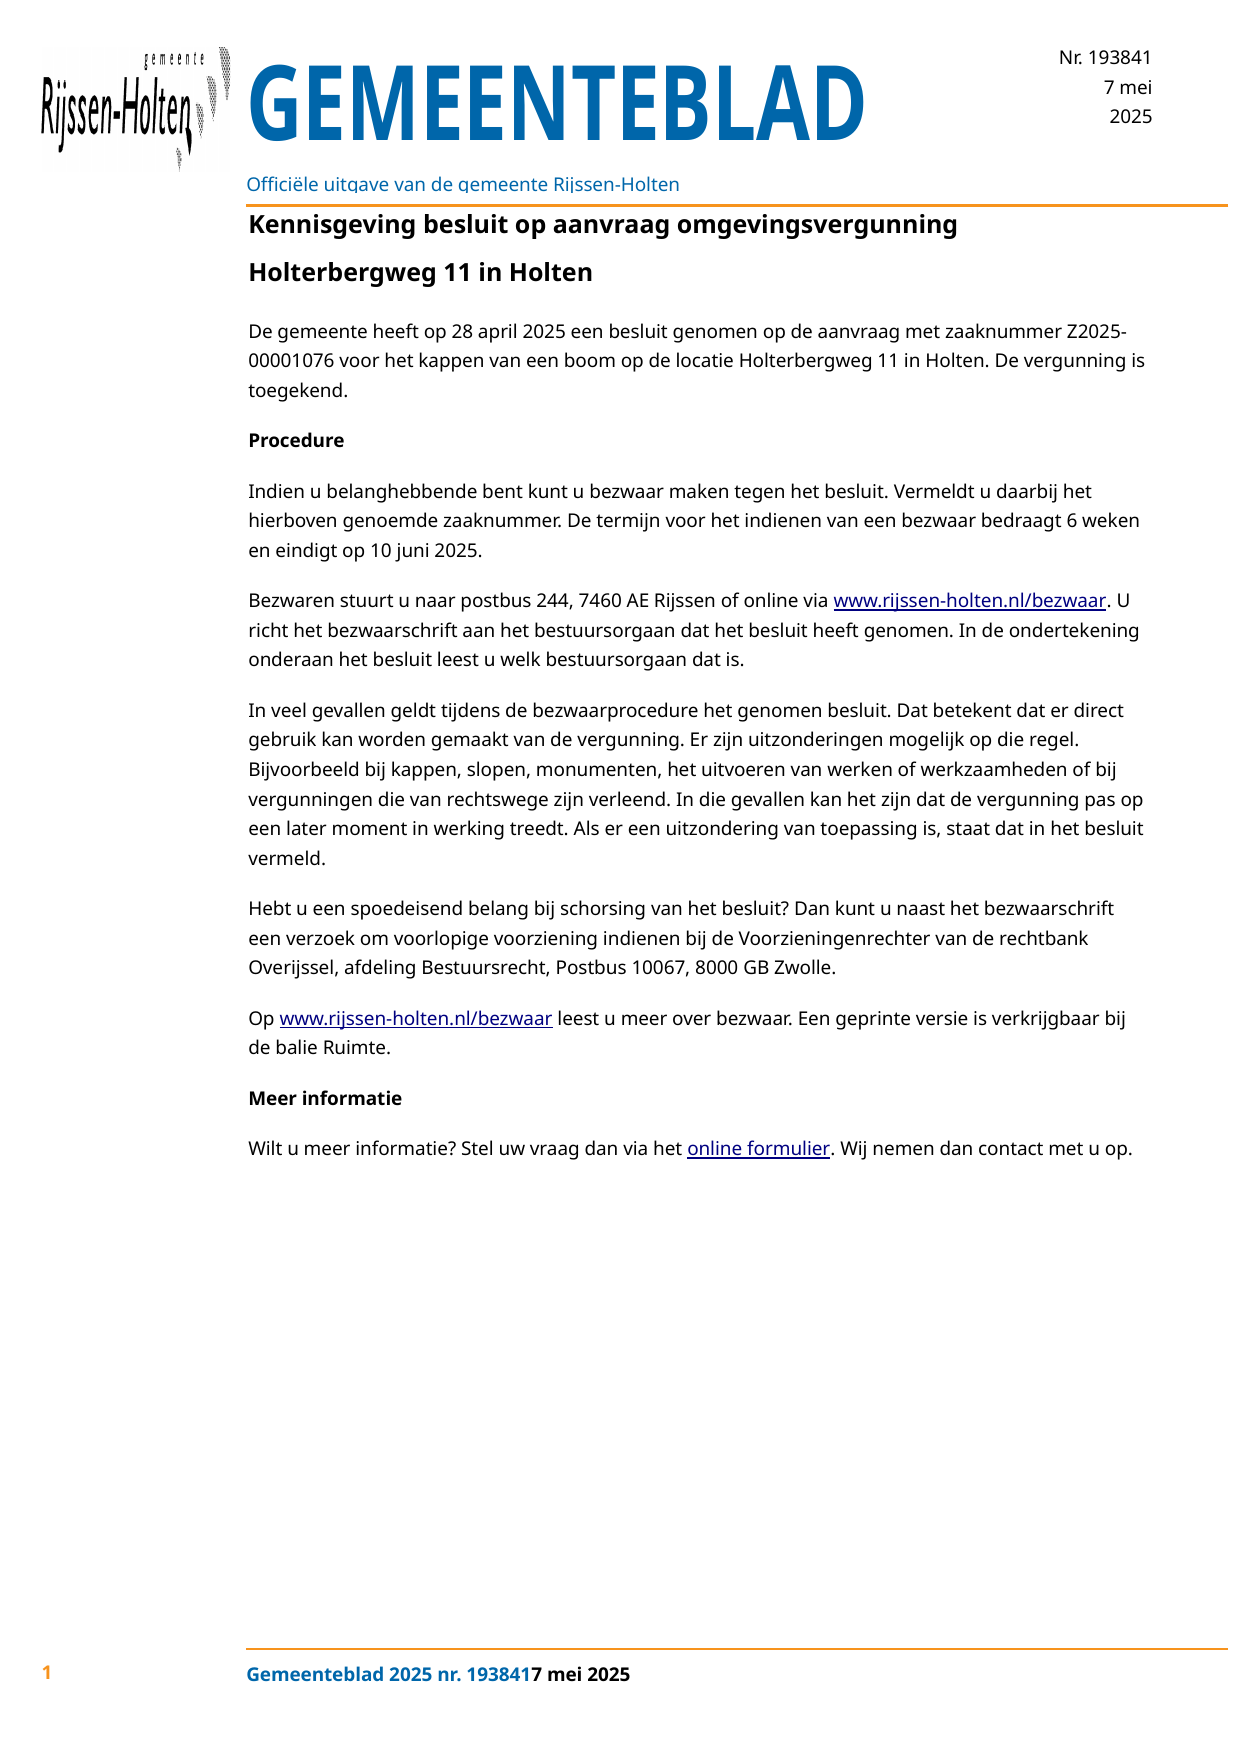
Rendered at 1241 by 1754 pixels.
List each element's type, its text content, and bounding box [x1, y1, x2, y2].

text In veel gevallen geldt tijdens de bezwaarprocedure het genomen besluit. Dat betekent dat er direct gebruik kan worden gemaakt van de vergunning. Er zijn uitzonderingen mogelijk op die regel. Bijvoorbeeld bij kappen, slopen, monumenten, het uitvoeren van werken of werkzaamheden of bij vergunningen die van rechtswege zijn verleend. In die gevallen kan het zijn dat de vergunning pas op een later moment in werking treedt. Als er een uitzondering van toepassing is, staat dat in het besluit vermeld. [248, 697, 1152, 871]
text De gemeente heeft op 28 april 2025 een besluit genomen op de aanvraag met zaaknummer Z2025-00001076 voor het kappen van een boom op de locatie Holterbergweg 11 in Holten. De vergunning is toegekend. [248, 318, 1152, 403]
text Indien u belanghebbende bent kunt u bezwaar maken tegen het besluit. Vermeldt u daarbij het hierboven genoemde zaaknummer. De termijn voor het indienen van een bezwaar bedraagt 6 weken en eindigt op 10 juni 2025. [248, 478, 1152, 563]
text Bezwaren stuurt u naar postbus 244, 7460 AE Rijssen of online via www.rijssen-holten.nl/bezwaar. U richt het bezwaarschrift aan het bestuursorgaan dat het besluit heeft genomen. In de ondertekening onderaan het besluit leest u welk bestuursorgaan dat is. [248, 587, 1152, 672]
picture [41, 47, 231, 172]
text Wilt u meer informatie? Stel uw vraag dan via het online formulier. Wij nemen dan contact met u op. [248, 1135, 1152, 1161]
text Procedure [248, 427, 1152, 453]
text Meer informatie [248, 1085, 1152, 1111]
text Kennisgeving besluit op aanvraag omgevingsvergunning Holterbergweg 11 in Holten [248, 207, 1152, 288]
text Hebt u een spoedeisend belang bij schorsing van het besluit? Dan kunt u naast het bezwaarschrift een verzoek om voorlopige voorziening indienen bij de Voorzieningenrechter van de rechtbank Overijssel, afdeling Bestuursrecht, Postbus 10067, 8000 GB Zwolle. [248, 895, 1152, 980]
text Op www.rijssen-holten.nl/bezwaar leest u meer over bezwaar. Een geprinte versie is verkrijgbaar bij de balie Ruimte. [248, 1005, 1152, 1060]
